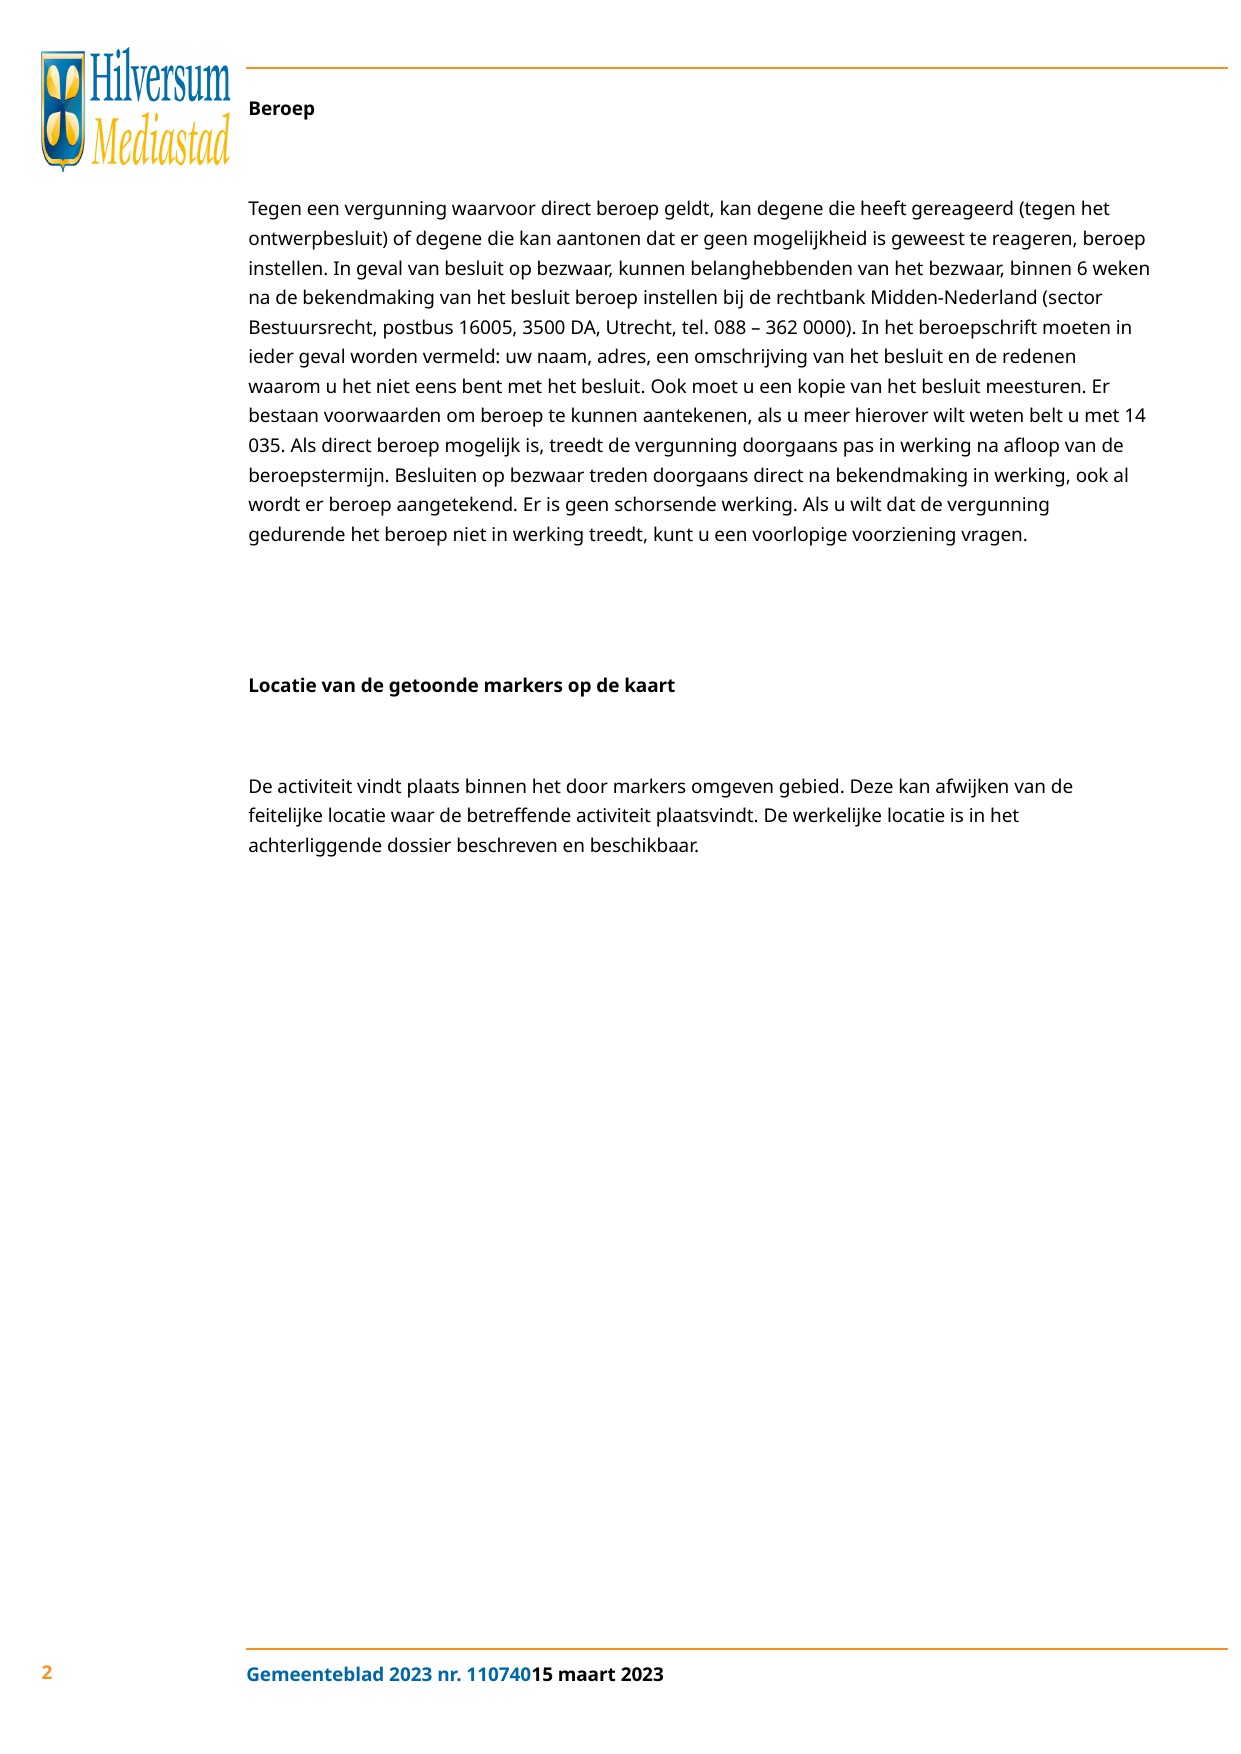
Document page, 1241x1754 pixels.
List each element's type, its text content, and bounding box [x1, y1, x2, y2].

text Tegen een vergunning waarvoor direct beroep geldt, kan degene die heeft gereageerd (tegen het ontwerpbesluit) of degene die kan aantonen dat er geen mogelijkheid is geweest te reageren, beroep instellen. In geval van besluit op bezwaar, kunnen belanghebbenden van het bezwaar, binnen 6 weken na de bekendmaking van het besluit beroep instellen bij de rechtbank Midden-Nederland (sector Bestuursrecht, postbus 16005, 3500 DA, Utrecht, tel. 088 – 362 0000). In het beroepschrift moeten in ieder geval worden vermeld: uw naam, adres, een omschrijving van het besluit en de redenen waarom u het niet eens bent met het besluit. Ook moet u een kopie van het besluit meesturen. Er bestaan voorwaarden om beroep te kunnen aantekenen, als u meer hierover wilt weten belt u met 14 035. Als direct beroep mogelijk is, treedt de vergunning doorgaans pas in werking na afloop van de beroepstermijn. Besluiten op bezwaar treden doorgaans direct na bekendmaking in werking, ook al wordt er beroep aangetekend. Er is geen schorsende werking. Als u wilt dat de vergunning gedurende het beroep niet in werking treedt, kunt u een voorlopige voorziening vragen. [248, 196, 1152, 547]
text Beroep [248, 95, 1152, 121]
text De activiteit vindt plaats binnen het door markers omgeven gebied. Deze kan afwijken van de feitelijke locatie waar de betreffende activiteit plaatsvindt. De werkelijke locatie is in het achterliggende dossier beschreven en beschikbaar. [248, 773, 1152, 858]
text Locatie van de getoonde markers op de kaart [248, 672, 1152, 698]
picture [41, 47, 231, 172]
